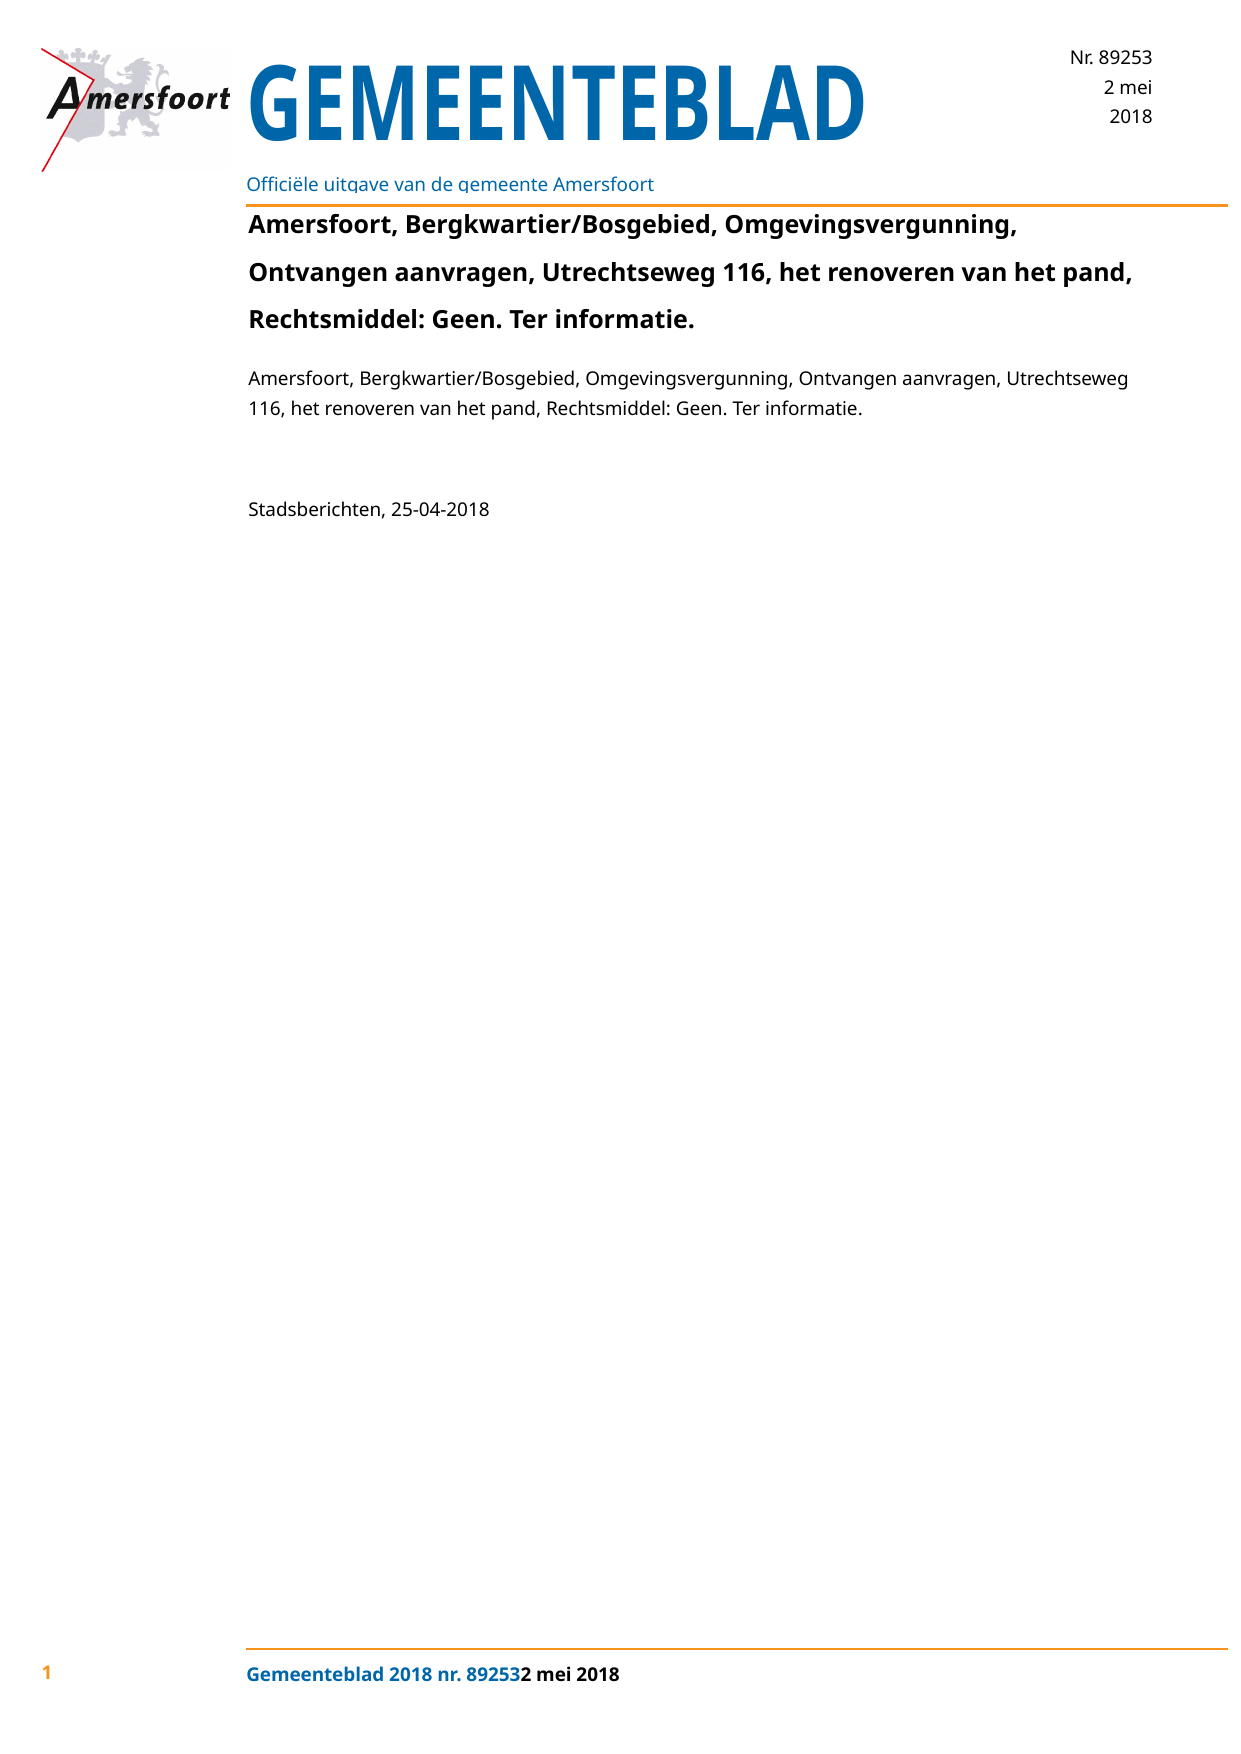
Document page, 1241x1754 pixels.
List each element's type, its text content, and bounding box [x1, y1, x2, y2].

picture [41, 47, 231, 172]
text Stadsberichten, 25-04-2018 [248, 496, 1152, 522]
text Amersfoort, Bergkwartier/Bosgebied, Omgevingsvergunning, Ontvangen aanvragen, Utrechtseweg 116, het renoveren van het pand, Rechtsmiddel: Geen. Ter informatie. [248, 366, 1152, 421]
text Amersfoort, Bergkwartier/Bosgebied, Omgevingsvergunning, Ontvangen aanvragen, Utrechtseweg 116, het renoveren van het pand, Rechtsmiddel: Geen. Ter informatie. [248, 207, 1152, 336]
